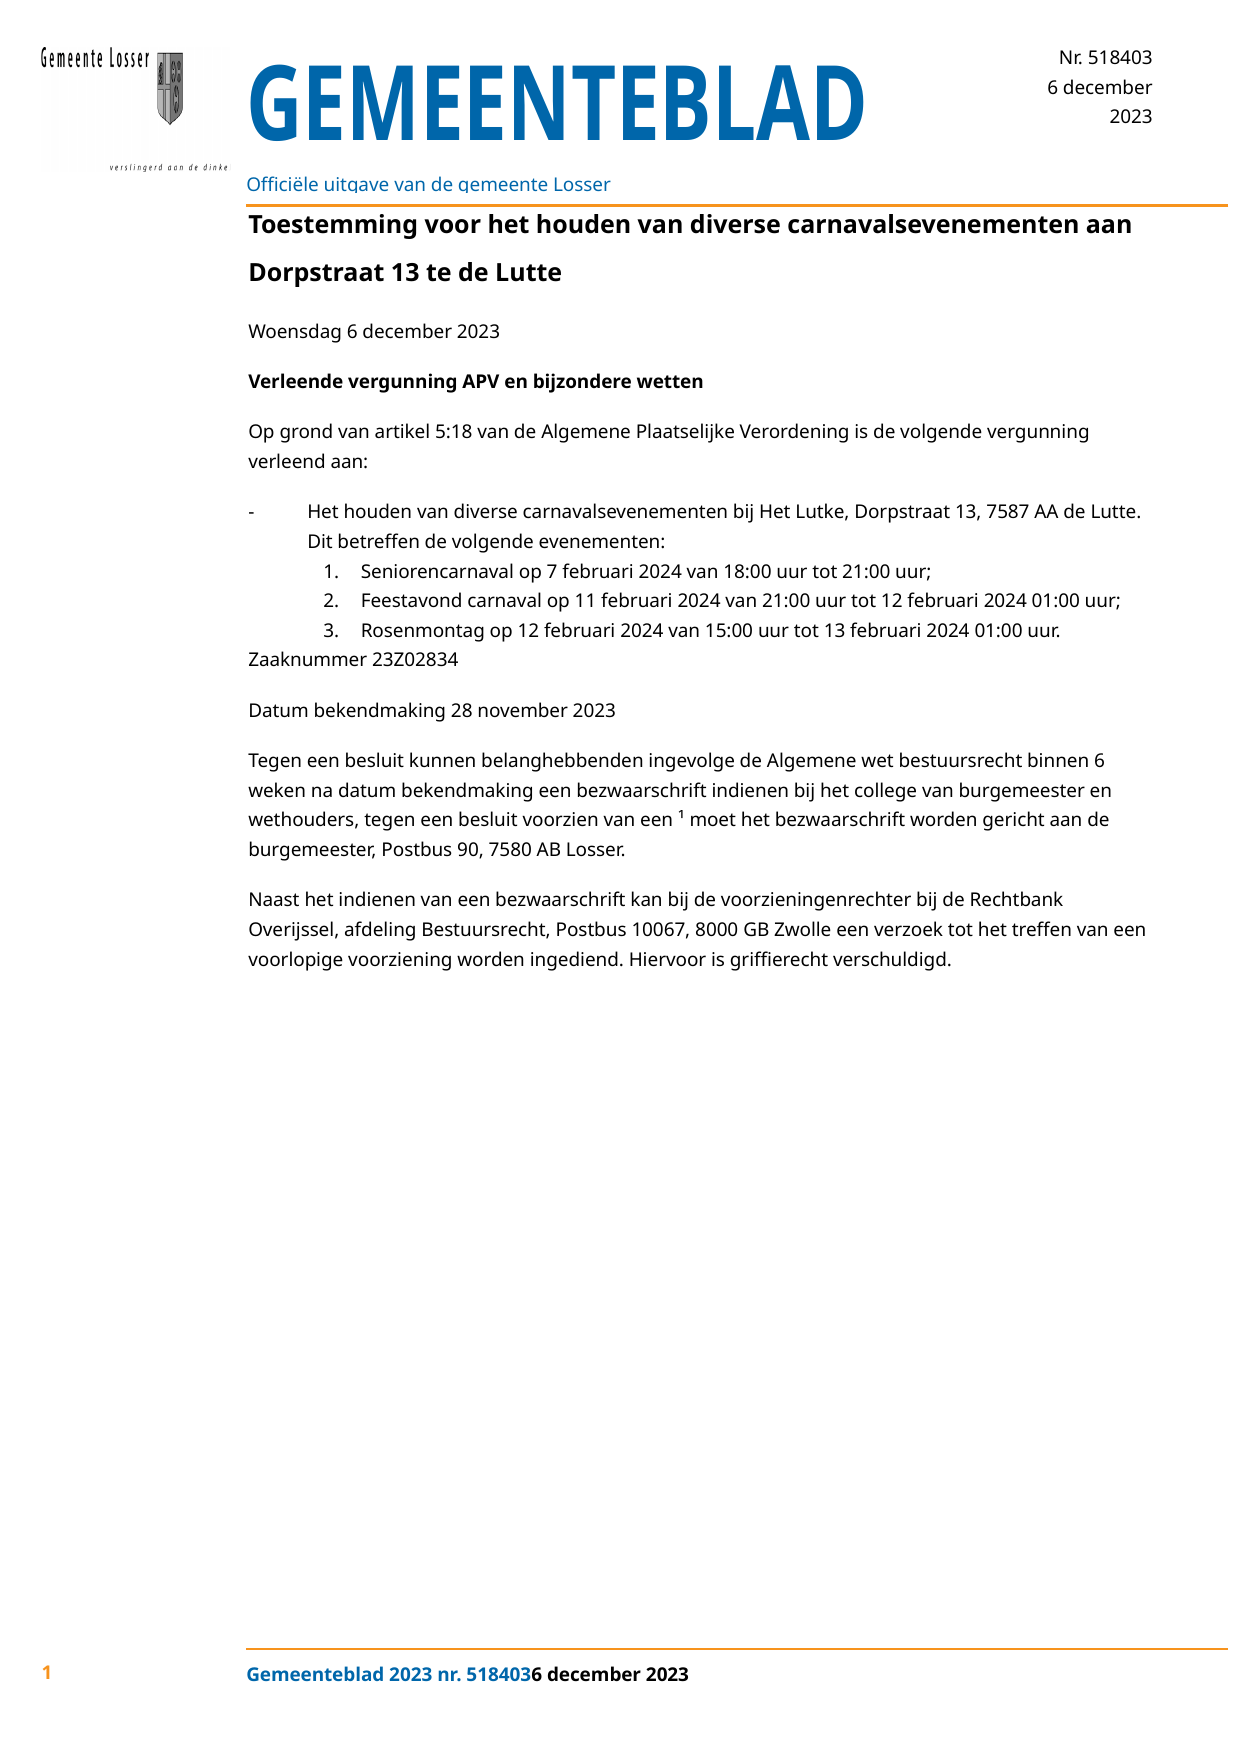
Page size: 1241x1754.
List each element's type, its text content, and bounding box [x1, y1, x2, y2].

list Seniorencarnaval op 7 februari 2024 van 18:00 uur tot 21:00 uur; [323, 558, 1152, 584]
list Rosenmontag op 12 februari 2024 van 15:00 uur tot 13 februari 2024 01:00 uur. [323, 617, 1152, 643]
picture [41, 47, 231, 172]
text Toestemming voor het houden van diverse carnavalsevenementen aan Dorpstraat 13 te de Lutte [248, 207, 1152, 288]
text Woensdag 6 december 2023 [248, 318, 1152, 344]
text Tegen een besluit kunnen belanghebbenden ingevolge de Algemene wet bestuursrecht binnen 6 weken na datum bekendmaking een bezwaarschrift indienen bij het college van burgemeester en wethouders, tegen een besluit voorzien van een ¹ moet het bezwaarschrift worden gericht aan de burgemeester, Postbus 90, 7580 AB Losser. [248, 747, 1152, 862]
list Het houden van diverse carnavalsevenementen bij Het Lutke, Dorpstraat 13, 7587 AA de Lutte. Dit betreffen de volgende evenementen: [248, 499, 1152, 554]
text Verleende vergunning APV en bijzondere wetten [248, 368, 1152, 394]
text Naast het indienen van een bezwaarschrift kan bij de voorzieningenrechter bij de Rechtbank Overijssel, afdeling Bestuursrecht, Postbus 10067, 8000 GB Zwolle een verzoek tot het treffen van een voorlopige voorziening worden ingediend. Hiervoor is griffierecht verschuldigd. [248, 887, 1152, 972]
text Datum bekendmaking 28 november 2023 [248, 697, 1152, 723]
text Op grond van artikel 5:18 van de Algemene Plaatselijke Verordening is de volgende vergunning verleend aan: [248, 419, 1152, 474]
list Feestavond carnaval op 11 februari 2024 van 21:00 uur tot 12 februari 2024 01:00 uur; [323, 587, 1152, 613]
text Zaaknummer 23Z02834 [248, 647, 1152, 672]
